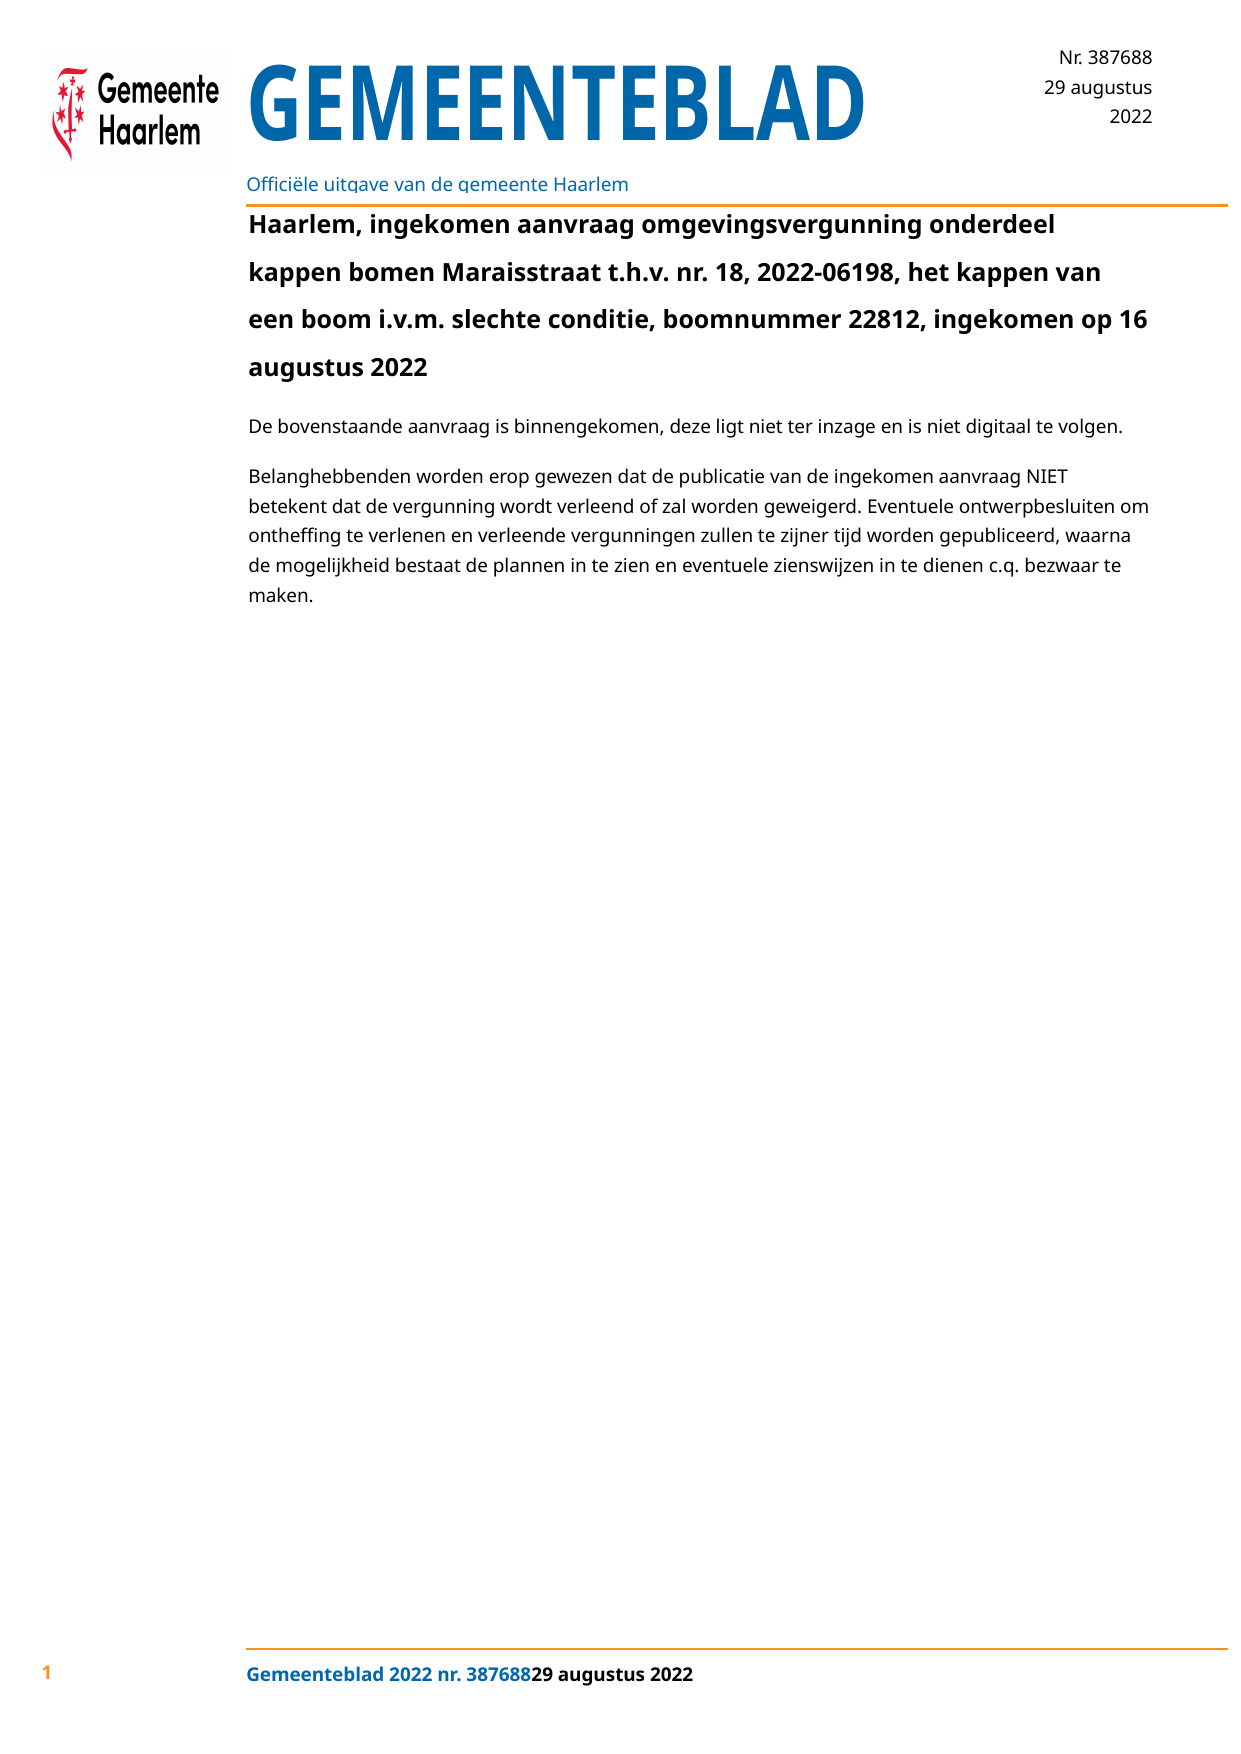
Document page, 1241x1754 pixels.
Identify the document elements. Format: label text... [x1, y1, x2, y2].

picture [41, 47, 231, 172]
text De bovenstaande aanvraag is binnengekomen, deze ligt niet ter inzage en is niet digitaal te volgen. [248, 413, 1152, 439]
text Haarlem, ingekomen aanvraag omgevingsvergunning onderdeel kappen bomen Maraisstraat t.h.v. nr. 18, 2022-06198, het kappen van een boom i.v.m. slechte conditie, boomnummer 22812, ingekomen op 16 augustus 2022 [248, 207, 1152, 384]
text Belanghebbenden worden erop gewezen dat de publicatie van de ingekomen aanvraag NIET betekent dat de vergunning wordt verleend of zal worden geweigerd. Eventuele ontwerpbesluiten om ontheffing te verlenen en verleende vergunningen zullen te zijner tijd worden gepubliceerd, waarna de mogelijkheid bestaat de plannen in te zien en eventuele zienswijzen in te dienen c.q. bezwaar te maken. [248, 463, 1152, 608]
